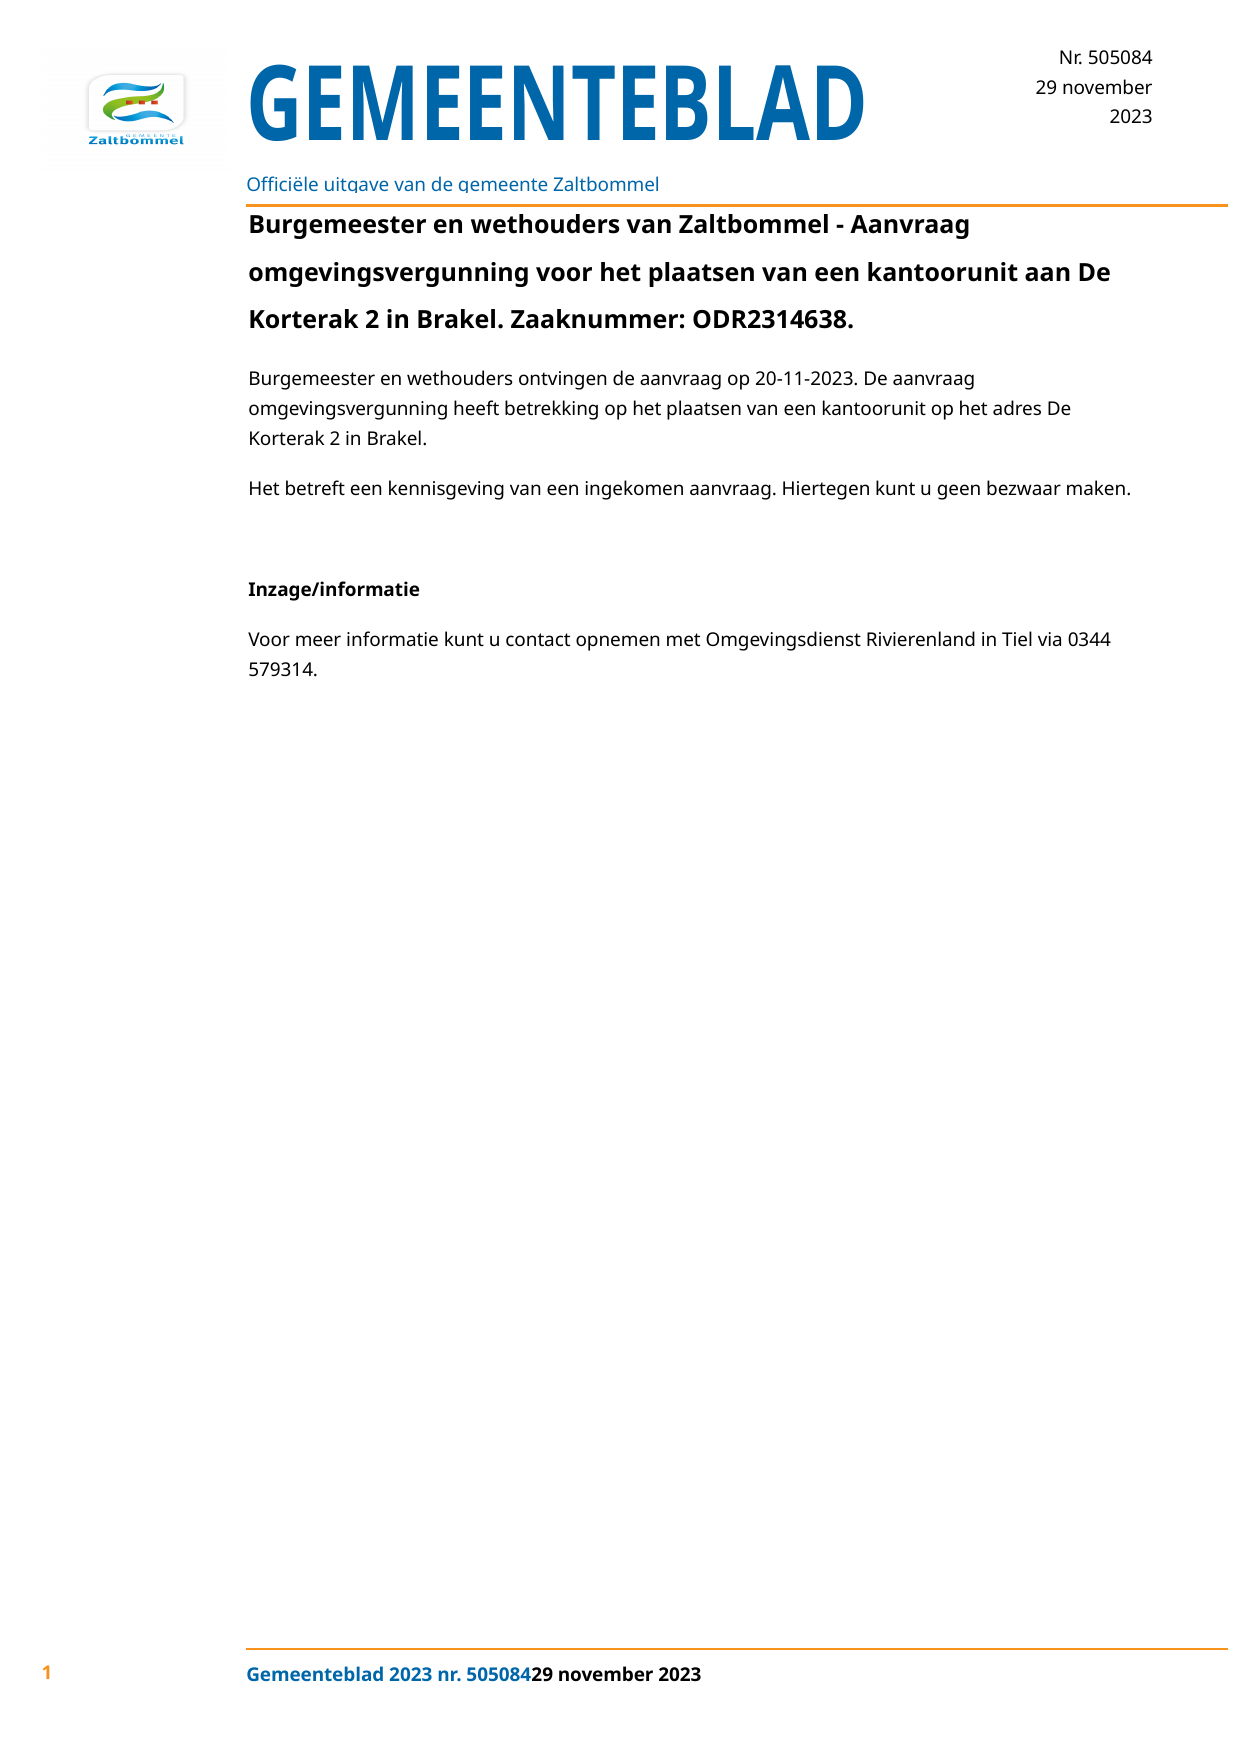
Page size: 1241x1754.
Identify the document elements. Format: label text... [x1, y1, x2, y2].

text Het betreft een kennisgeving van een ingekomen aanvraag. Hiertegen kunt u geen bezwaar maken. [248, 475, 1152, 501]
text Inzage/informatie [248, 576, 1152, 602]
picture [41, 47, 231, 172]
text Voor meer informatie kunt u contact opnemen met Omgevingsdienst Rivierenland in Tiel via 0344 579314. [248, 626, 1152, 682]
text Burgemeester en wethouders ontvingen de aanvraag op 20-11-2023. De aanvraag omgevingsvergunning heeft betrekking op het plaatsen van een kantoorunit op het adres De Korterak 2 in Brakel. [248, 366, 1152, 450]
text Burgemeester en wethouders van Zaltbommel - Aanvraag omgevingsvergunning voor het plaatsen van een kantoorunit aan De Korterak 2 in Brakel. Zaaknummer: ODR2314638. [248, 207, 1152, 336]
